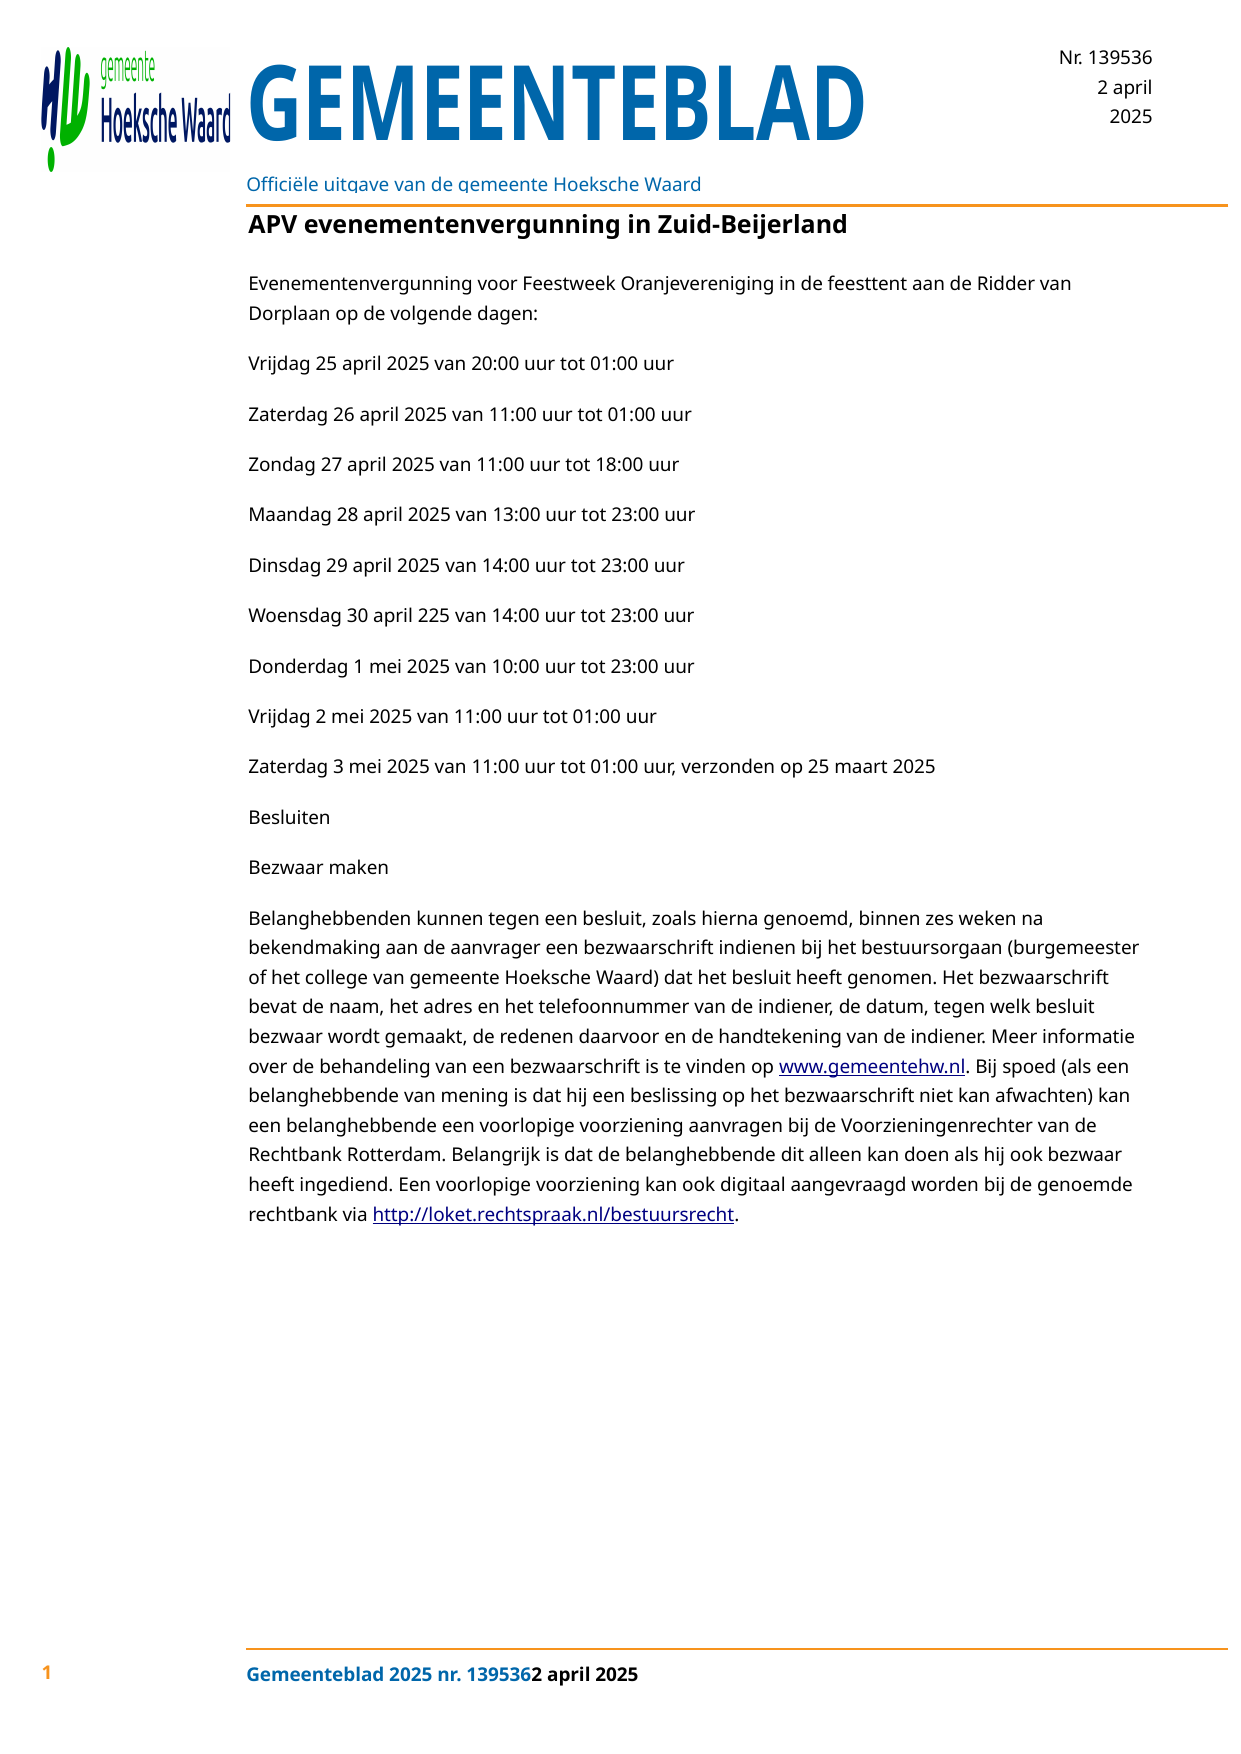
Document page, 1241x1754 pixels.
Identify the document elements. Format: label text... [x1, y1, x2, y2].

text Zondag 27 april 2025 van 11:00 uur tot 18:00 uur [248, 451, 1152, 477]
text Zaterdag 3 mei 2025 van 11:00 uur tot 01:00 uur, verzonden op 25 maart 2025 [248, 754, 1152, 779]
picture [41, 47, 231, 172]
text Besluiten [248, 804, 1152, 830]
text APV evenementenvergunning in Zuid-Beijerland [248, 207, 1152, 241]
text Vrijdag 25 april 2025 van 20:00 uur tot 01:00 uur [248, 350, 1152, 376]
text Vrijdag 2 mei 2025 van 11:00 uur tot 01:00 uur [248, 703, 1152, 729]
text Woensdag 30 april 225 van 14:00 uur tot 23:00 uur [248, 602, 1152, 628]
text Maandag 28 april 2025 van 13:00 uur tot 23:00 uur [248, 502, 1152, 527]
text Evenementenvergunning voor Feestweek Oranjevereniging in de feesttent aan de Ridder van Dorplaan op de volgende dagen: [248, 270, 1152, 326]
text Dinsdag 29 april 2025 van 14:00 uur tot 23:00 uur [248, 552, 1152, 578]
text Belanghebbenden kunnen tegen een besluit, zoals hierna genoemd, binnen zes weken na bekendmaking aan de aanvrager een bezwaarschrift indienen bij het bestuursorgaan (burgemeester of het college van gemeente Hoeksche Waard) dat het besluit heeft genomen. Het bezwaarschrift bevat de naam, het adres en het telefoonnummer van de indiener, de datum, tegen welk besluit bezwaar wordt gemaakt, de redenen daarvoor en de handtekening van de indiener. Meer informatie over de behandeling van een bezwaarschrift is te vinden op www.gemeentehw.nl. Bij spoed (als een belanghebbende van mening is dat hij een beslissing op het bezwaarschrift niet kan afwachten) kan een belanghebbende een voorlopige voorziening aanvragen bij de Voorzieningenrechter van de Rechtbank Rotterdam. Belangrijk is dat de belanghebbende dit alleen kan doen als hij ook bezwaar heeft ingediend. Een voorlopige voorziening kan ook digitaal aangevraagd worden bij de genoemde rechtbank via http://loket.rechtspraak.nl/bestuursrecht. [248, 905, 1152, 1226]
text Donderdag 1 mei 2025 van 10:00 uur tot 23:00 uur [248, 653, 1152, 678]
text Bezwaar maken [248, 854, 1152, 880]
text Zaterdag 26 april 2025 van 11:00 uur tot 01:00 uur [248, 401, 1152, 426]
